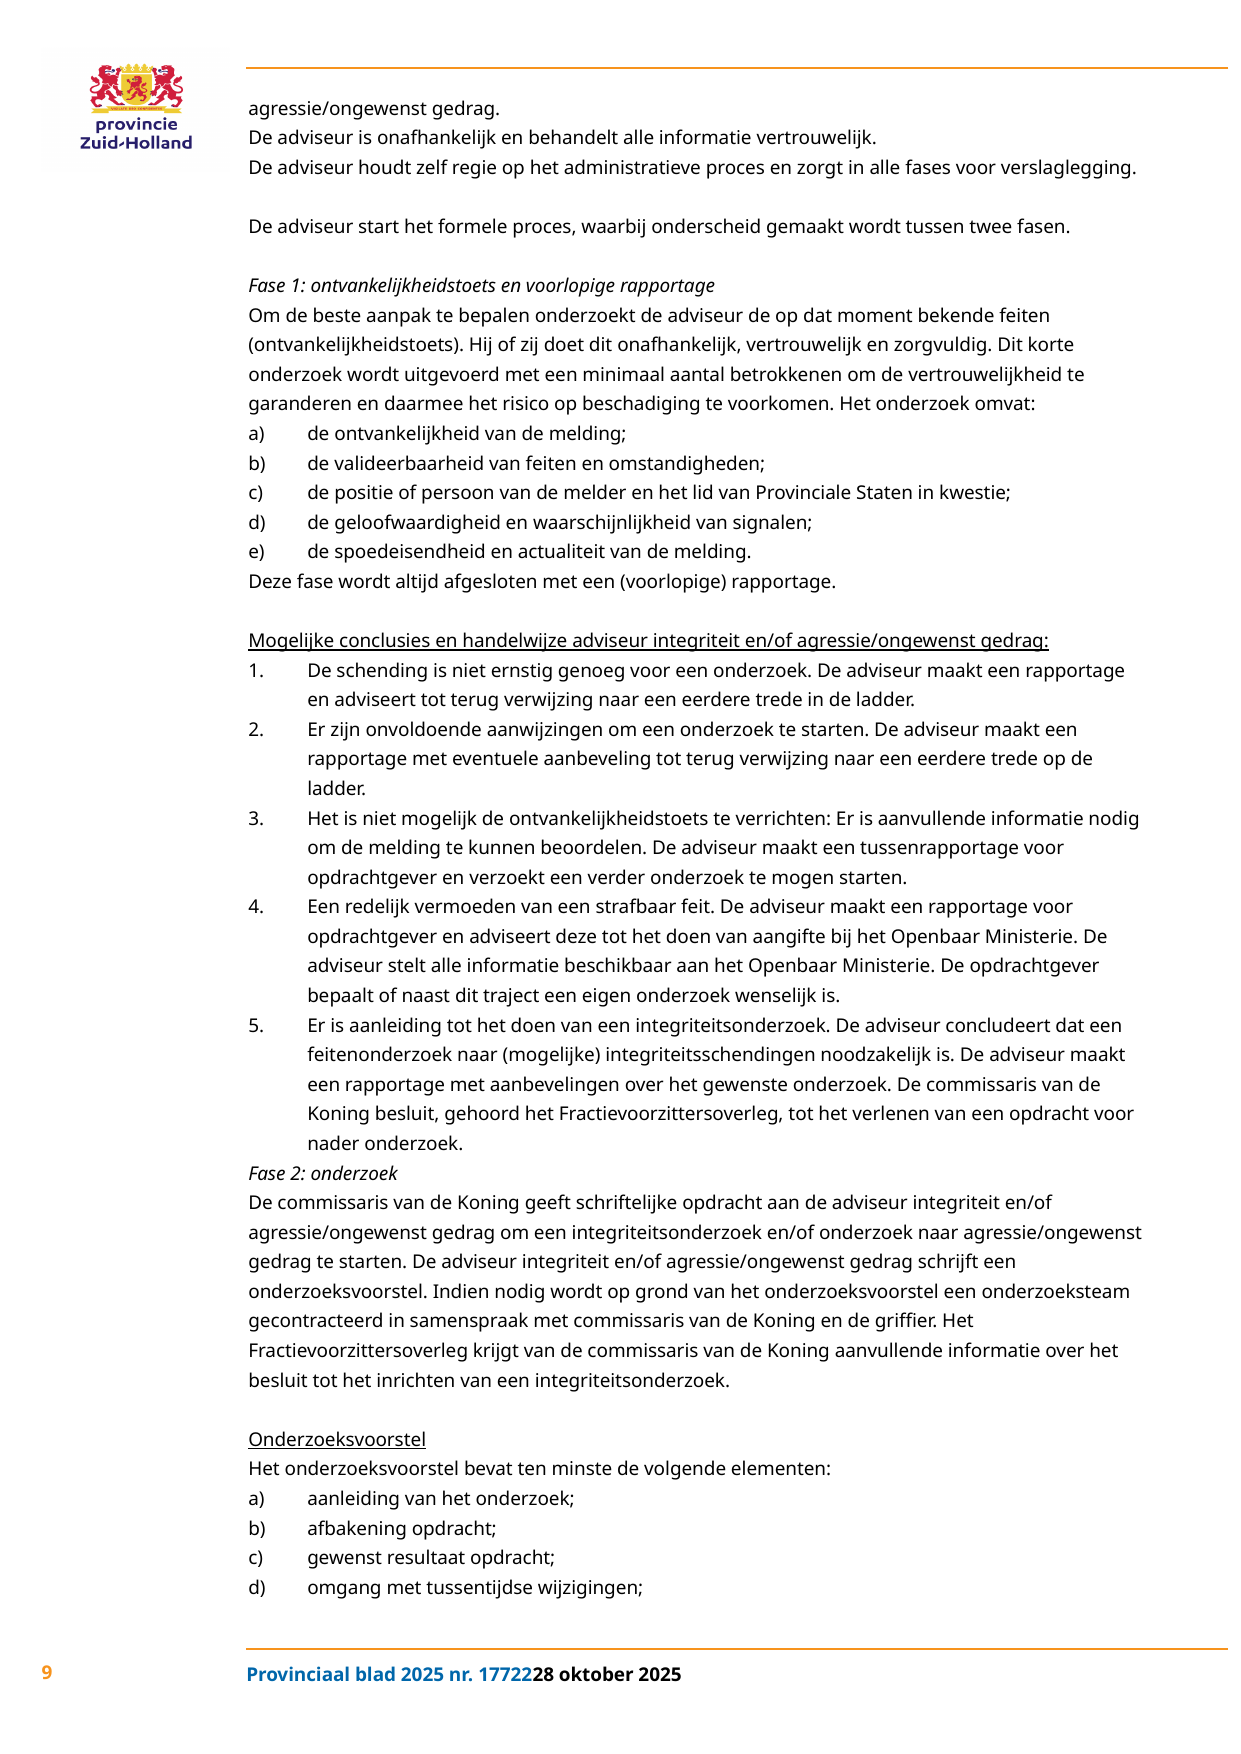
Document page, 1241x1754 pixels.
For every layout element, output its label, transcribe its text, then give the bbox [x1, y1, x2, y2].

list Het is niet mogelijk de ontvankelijkheidstoets te verrichten: Er is aanvullende informatie nodig om de melding te kunnen beoordelen. De adviseur maakt een tussenrapportage voor opdrachtgever en verzoekt een verder onderzoek te mogen starten. [248, 805, 1152, 890]
text De commissaris van de Koning geeft schriftelijke opdracht aan de adviseur integriteit en/of agressie/ongewenst gedrag om een integriteitsonderzoek en/of onderzoek naar agressie/ongewenst gedrag te starten. De adviseur integriteit en/of agressie/ongewenst gedrag schrijft een onderzoeksvoorstel. Indien nodig wordt op grond van het onderzoeksvoorstel een onderzoeksteam gecontracteerd in samenspraak met commissaris van de Koning en de griffier. Het Fractievoorzittersoverleg krijgt van de commissaris van de Koning aanvullende informatie over het besluit tot het inrichten van een integriteitsonderzoek. [248, 1189, 1152, 1393]
text Om de beste aanpak te bepalen onderzoekt de adviseur de op dat moment bekende feiten (ontvankelijkheidstoets). Hij of zij doet dit onafhankelijk, vertrouwelijk en zorgvuldig. Dit korte onderzoek wordt uitgevoerd met een minimaal aantal betrokkenen om de vertrouwelijkheid te garanderen en daarmee het risico op beschadiging te voorkomen. Het onderzoek omvat: [248, 302, 1152, 416]
list de geloofwaardigheid en waarschijnlijkheid van signalen; [248, 509, 1152, 535]
list omgang met tussentijdse wijzigingen; [248, 1574, 1152, 1600]
list aanleiding van het onderzoek; [248, 1485, 1152, 1511]
list gewenst resultaat opdracht; [248, 1544, 1152, 1570]
list Er zijn onvoldoende aanwijzingen om een onderzoek te starten. De adviseur maakt een rapportage met eventuele aanbeveling tot terug verwijzing naar een eerdere trede op de ladder. [248, 716, 1152, 801]
picture [41, 47, 231, 172]
text De adviseur houdt zelf regie op het administratieve proces en zorgt in alle fases voor verslaglegging. [248, 154, 1152, 180]
text De adviseur is onafhankelijk en behandelt alle informatie vertrouwelijk. [248, 124, 1152, 150]
list de ontvankelijkheid van de melding; [248, 420, 1152, 446]
list de positie of persoon van de melder en het lid van Provinciale Staten in kwestie; [248, 479, 1152, 505]
list Er is aanleiding tot het doen van een integriteitsonderzoek. De adviseur concludeert dat een feitenonderzoek naar (mogelijke) integriteitsschendingen noodzakelijk is. De adviseur maakt een rapportage met aanbevelingen over het gewenste onderzoek. De commissaris van de Koning besluit, gehoord het Fractievoorzittersoverleg, tot het verlenen van een opdracht voor nader onderzoek. [248, 1012, 1152, 1156]
list De schending is niet ernstig genoeg voor een onderzoek. De adviseur maakt een rapportage en adviseert tot terug verwijzing naar een eerdere trede in de ladder. [248, 657, 1152, 712]
text Fase 1: ontvankelijkheidstoets en voorlopige rapportage [248, 272, 1152, 298]
list de spoedeisendheid en actualiteit van de melding. [248, 538, 1152, 564]
list Een redelijk vermoeden van een strafbaar feit. De adviseur maakt een rapportage voor opdrachtgever en adviseert deze tot het doen van aangifte bij het Openbaar Ministerie. De adviseur stelt alle informatie beschikbaar aan het Openbaar Ministerie. De opdrachtgever bepaalt of naast dit traject een eigen onderzoek wenselijk is. [248, 893, 1152, 1008]
text Onderzoeksvoorstel [248, 1426, 1152, 1452]
text Deze fase wordt altijd afgesloten met een (voorlopige) rapportage. [248, 568, 1152, 594]
text Mogelijke conclusies en handelwijze adviseur integriteit en/of agressie/ongewenst gedrag: [248, 627, 1152, 653]
text Fase 2: onderzoek [248, 1160, 1152, 1186]
text agressie/ongewenst gedrag. [248, 95, 1152, 121]
text Het onderzoeksvoorstel bevat ten minste de volgende elementen: [248, 1456, 1152, 1481]
text De adviseur start het formele proces, waarbij onderscheid gemaakt wordt tussen twee fasen. [248, 213, 1152, 239]
list afbakening opdracht; [248, 1515, 1152, 1541]
list de valideerbaarheid van feiten en omstandigheden; [248, 450, 1152, 476]
